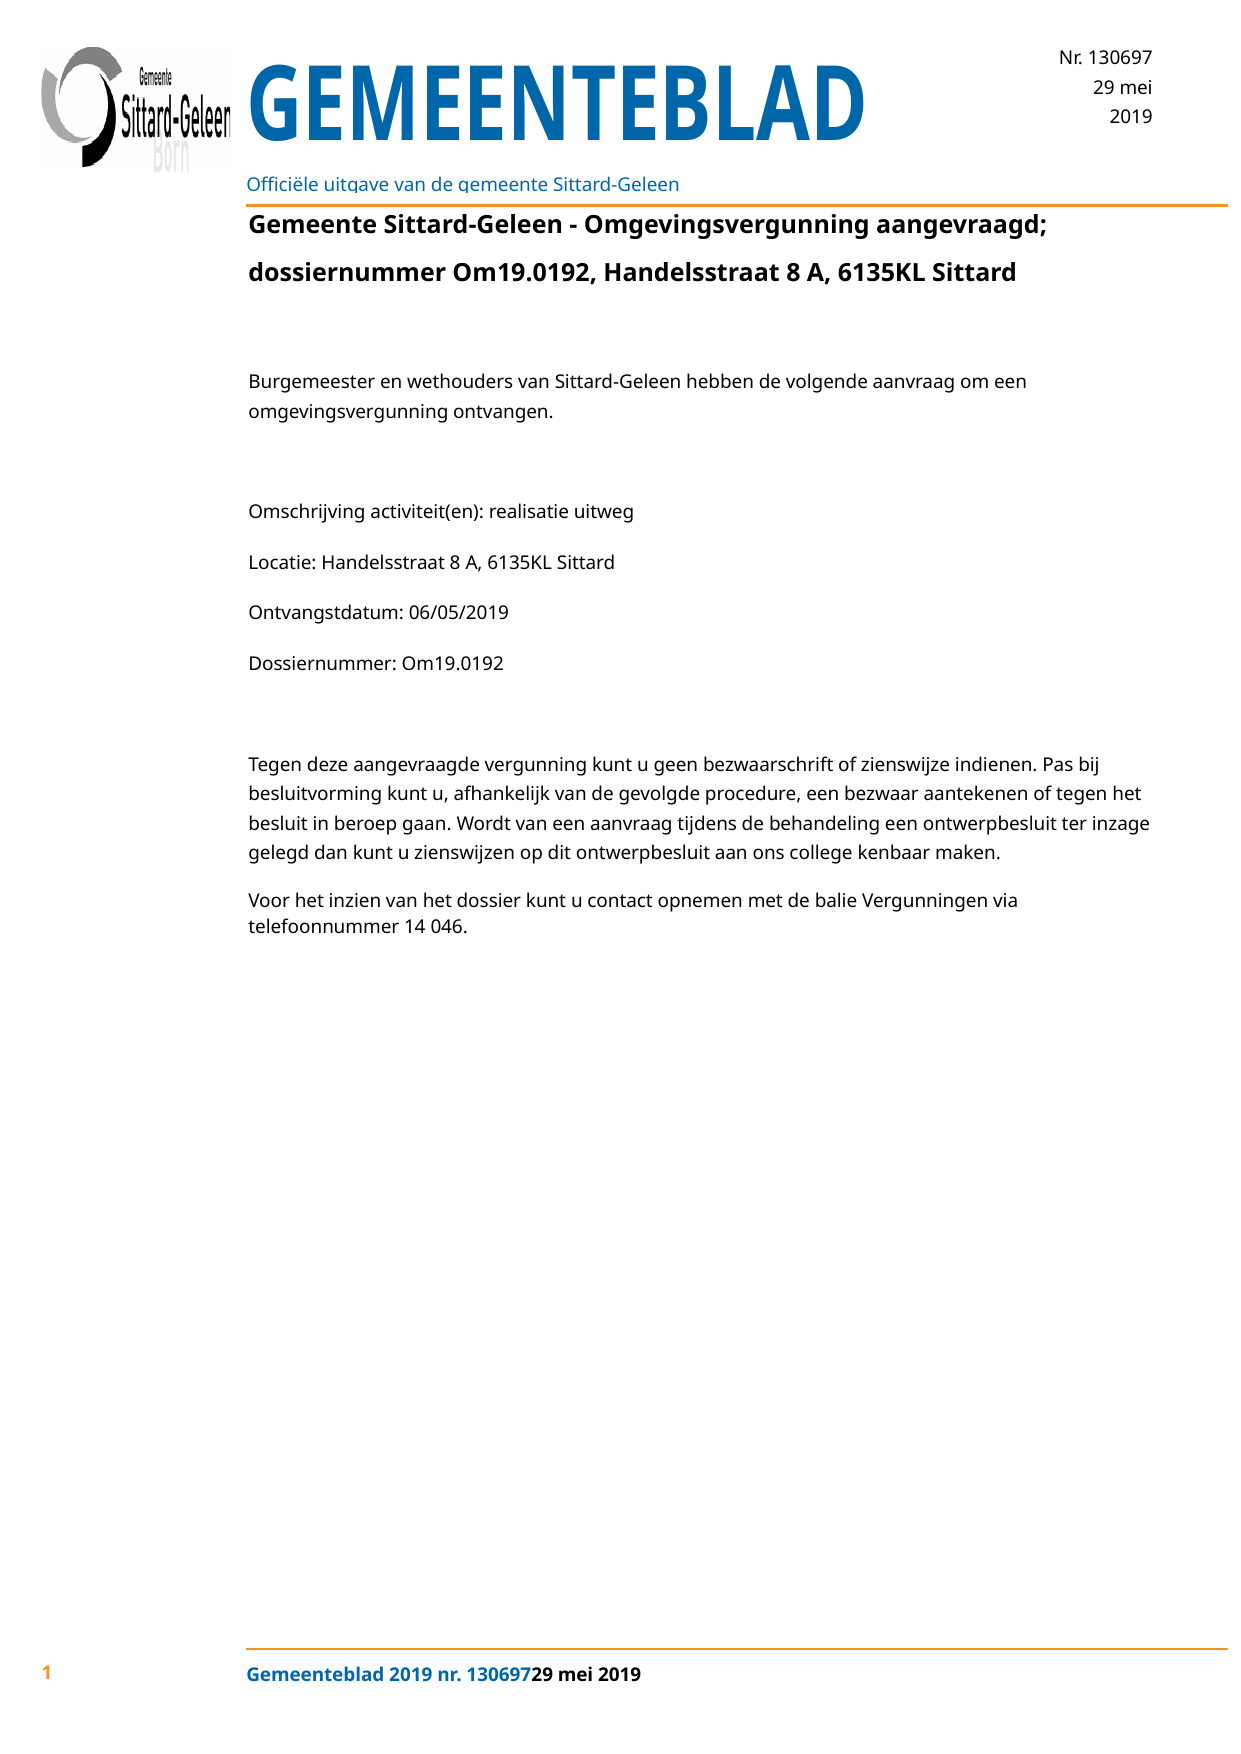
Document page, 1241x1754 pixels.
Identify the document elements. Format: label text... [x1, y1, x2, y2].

text Burgemeester en wethouders van Sittard-Geleen hebben de volgende aanvraag om een omgevingsvergunning ontvangen. [248, 368, 1152, 424]
text Ontvangstdatum: 06/05/2019 [248, 599, 1152, 625]
text Locatie: Handelsstraat 8 A, 6135KL Sittard [248, 549, 1152, 575]
picture [41, 47, 231, 172]
text Gemeente Sittard-Geleen - Omgevingsvergunning aangevraagd; dossiernummer Om19.0192, Handelsstraat 8 A, 6135KL Sittard [248, 207, 1152, 288]
text Tegen deze aangevraagde vergunning kunt u geen bezwaarschrift of zienswijze indienen. Pas bij besluitvorming kunt u, afhankelijk van de gevolgde procedure, een bezwaar aantekenen of tegen het besluit in beroep gaan. Wordt van een aanvraag tijdens de behandeling een ontwerpbesluit ter inzage gelegd dan kunt u zienswijzen op dit ontwerpbesluit aan ons college kenbaar maken. [248, 751, 1152, 865]
text Omschrijving activiteit(en): realisatie uitweg [248, 499, 1152, 524]
text Voor het inzien van het dossier kunt u contact opnemen met de balie Vergunningen via telefoonnummer 14 046. [248, 887, 1152, 939]
text Dossiernummer: Om19.0192 [248, 650, 1152, 676]
